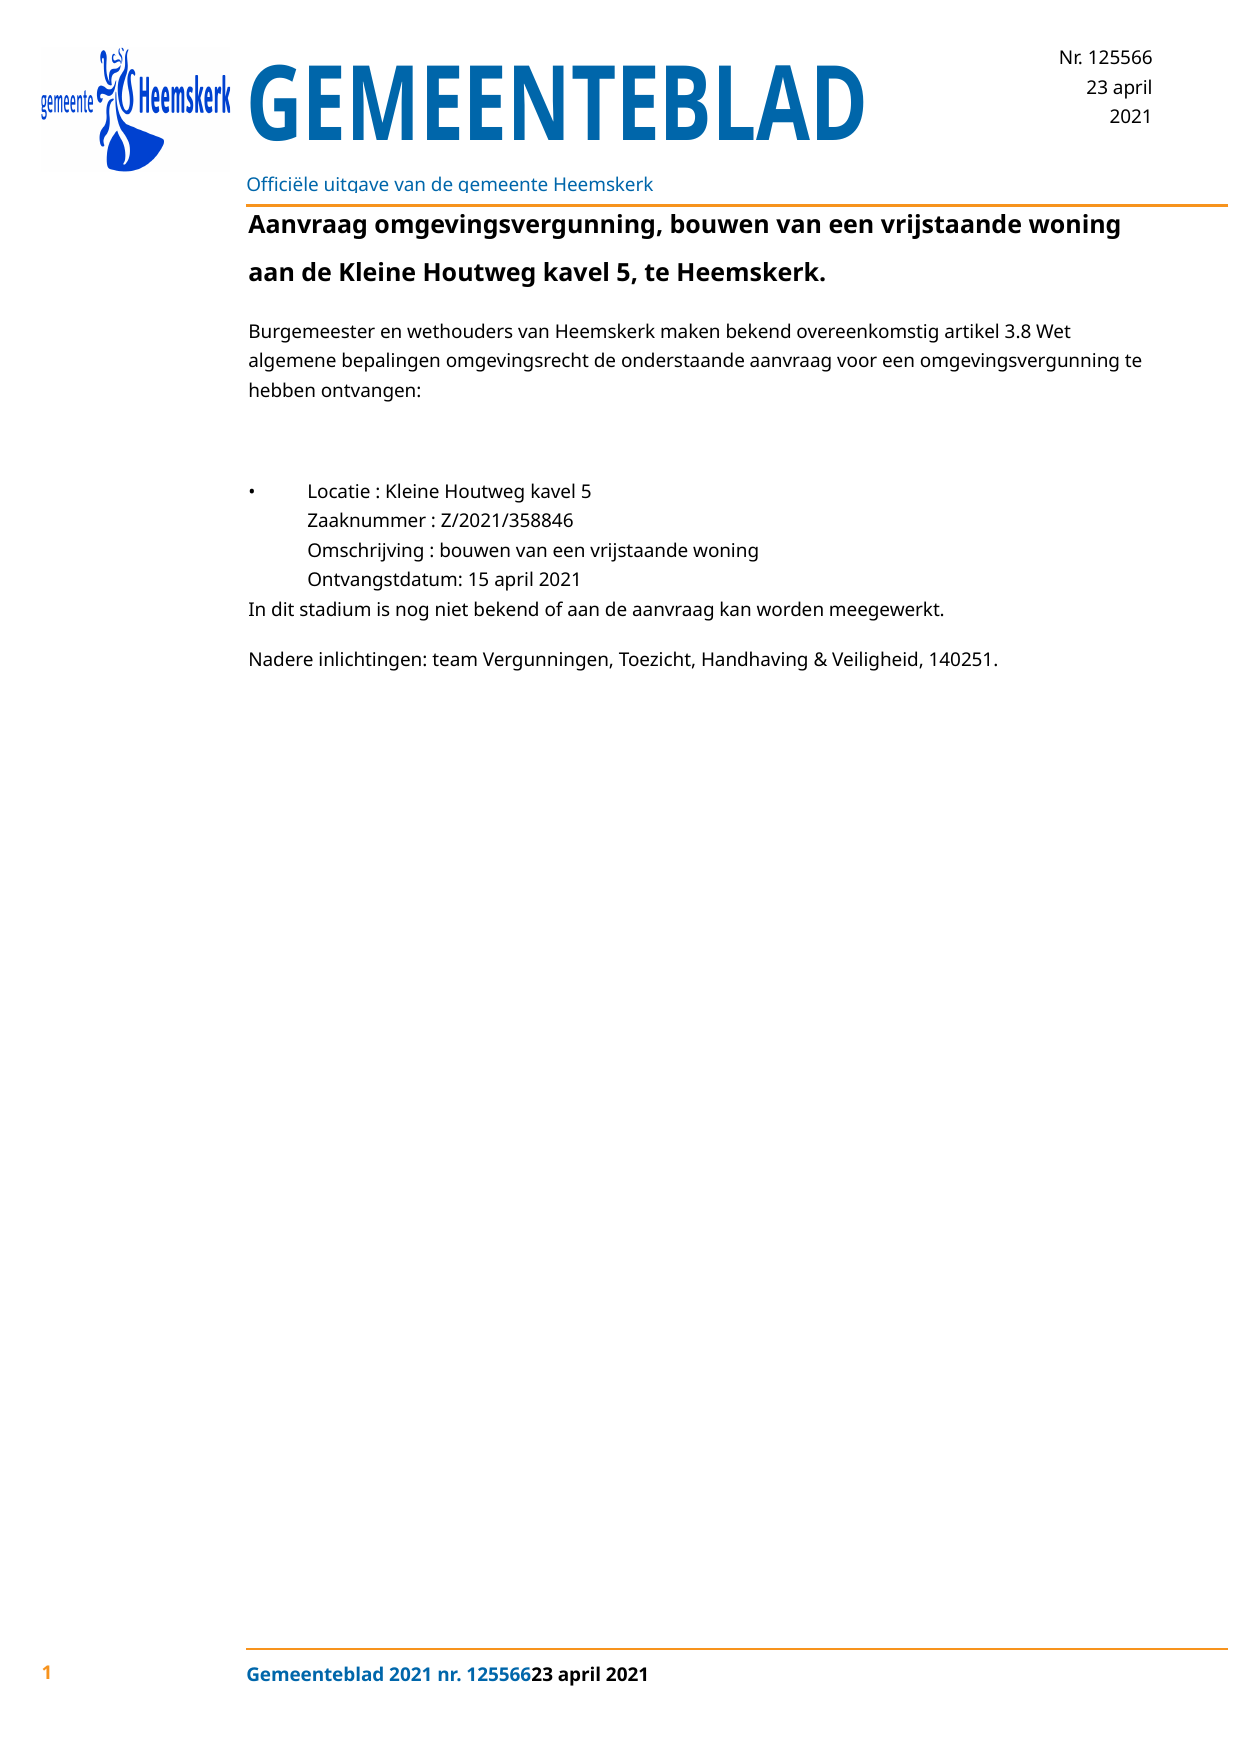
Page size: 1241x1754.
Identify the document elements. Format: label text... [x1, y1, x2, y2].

picture [41, 47, 231, 172]
text Nadere inlichtingen: team Vergunningen, Toezicht, Handhaving & Veiligheid, 140251. [248, 647, 1152, 672]
list Omschrijving : bouwen van een vrijstaande woning [248, 537, 1152, 563]
text In dit stadium is nog niet bekend of aan de aanvraag kan worden meegewerkt. [248, 596, 1152, 622]
list Ontvangstdatum: 15 april 2021 [248, 567, 1152, 592]
text Aanvraag omgevingsvergunning, bouwen van een vrijstaande woning aan de Kleine Houtweg kavel 5, te Heemskerk. [248, 207, 1152, 288]
text Burgemeester en wethouders van Heemskerk maken bekend overeenkomstig artikel 3.8 Wet algemene bepalingen omgevingsrecht de onderstaande aanvraag voor een omgevingsvergunning te hebben ontvangen: [248, 318, 1152, 403]
list Locatie : Kleine Houtweg kavel 5 [248, 478, 1152, 504]
list Zaaknummer : Z/2021/358846 [248, 507, 1152, 533]
